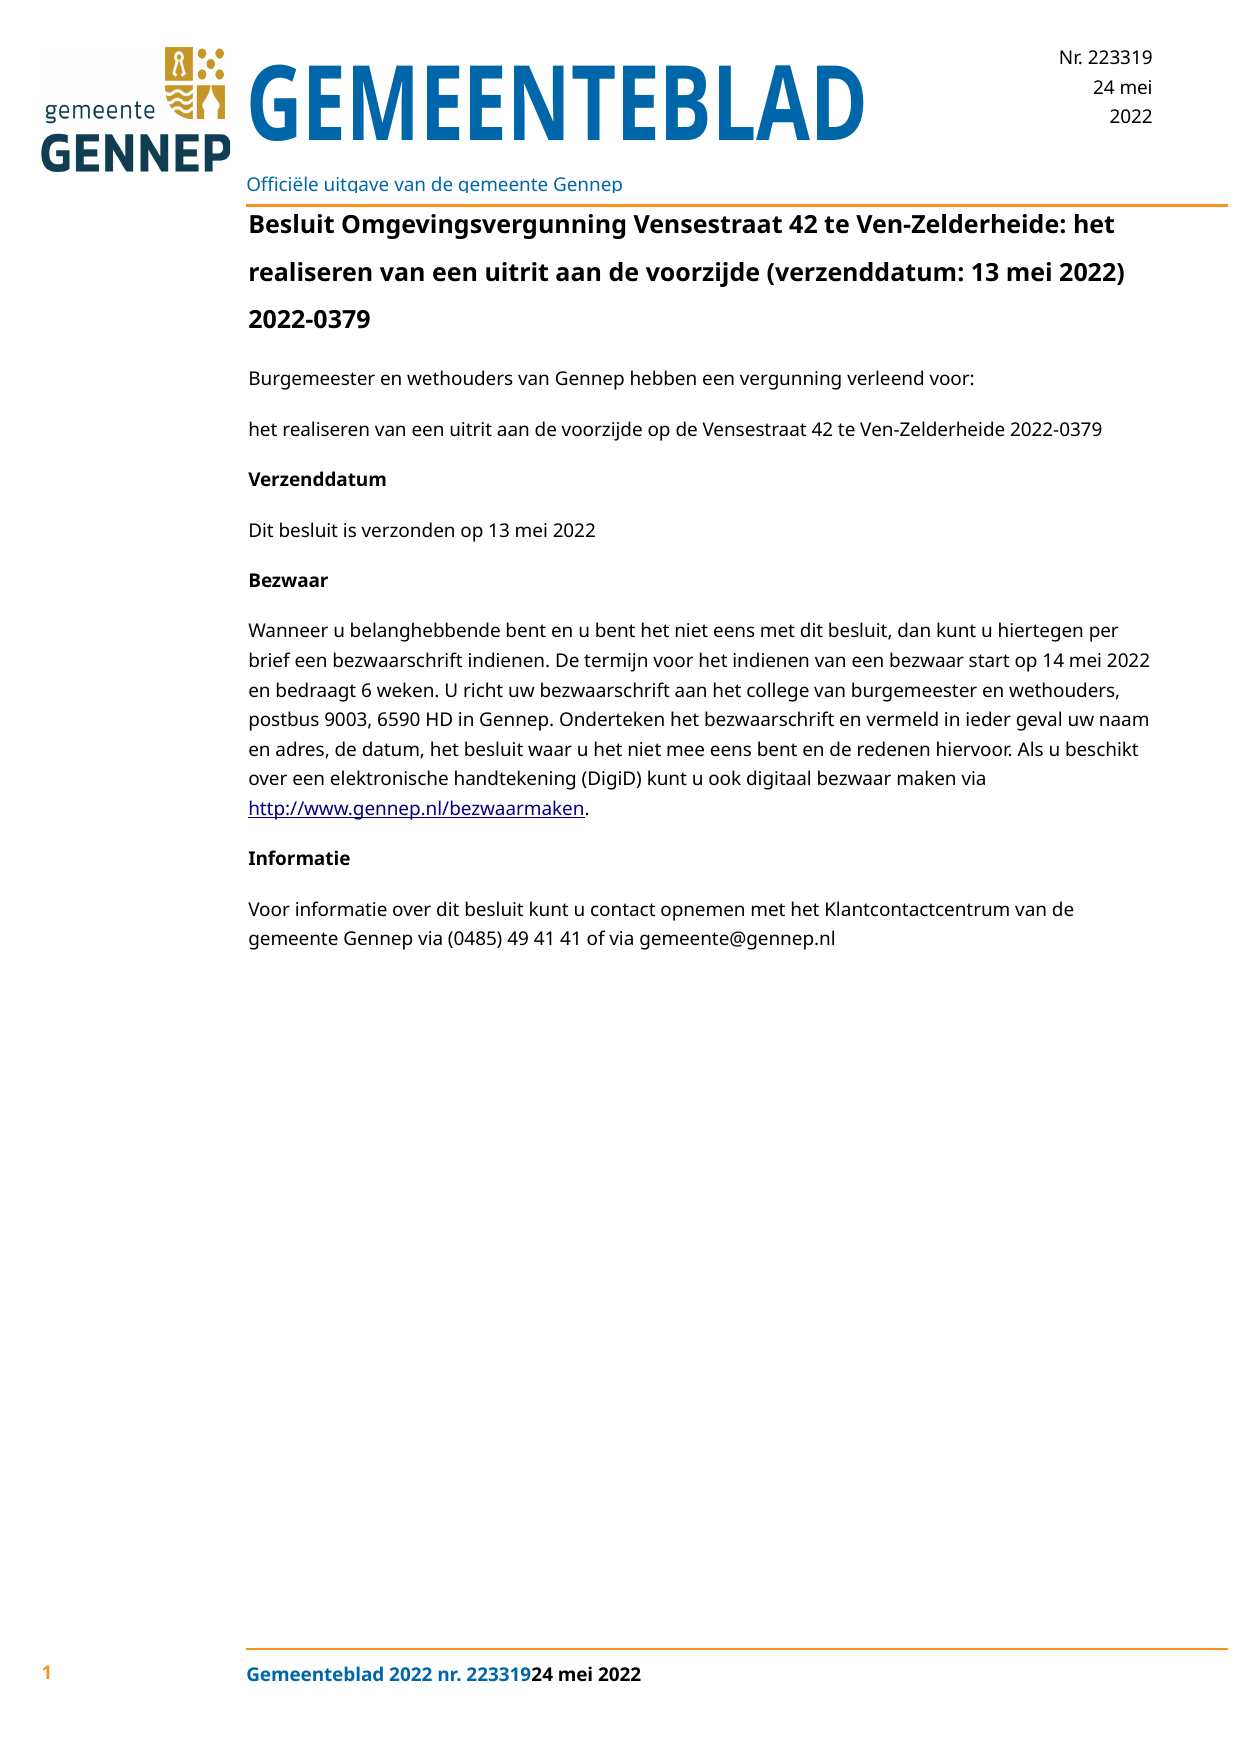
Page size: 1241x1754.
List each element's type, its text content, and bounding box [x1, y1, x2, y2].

text Burgemeester en wethouders van Gennep hebben een vergunning verleend voor: [248, 366, 1152, 391]
text Informatie [248, 846, 1152, 871]
picture [41, 47, 231, 172]
text Bezwaar [248, 567, 1152, 593]
text Dit besluit is verzonden op 13 mei 2022 [248, 517, 1152, 542]
text Wanneer u belanghebbende bent en u bent het niet eens met dit besluit, dan kunt u hiertegen per brief een bezwaarschrift indienen. De termijn voor het indienen van een bezwaar start op 14 mei 2022 en bedraagt 6 weken. U richt uw bezwaarschrift aan het college van burgemeester en wethouders, postbus 9003, 6590 HD in Gennep. Onderteken het bezwaarschrift en vermeld in ieder geval uw naam en adres, de datum, het besluit waar u het niet mee eens bent en de redenen hiervoor. Als u beschikt over een elektronische handtekening (DigiD) kunt u ook digitaal bezwaar maken via http://www.gennep.nl/bezwaarmaken. [248, 618, 1152, 821]
text Verzenddatum [248, 466, 1152, 492]
text Voor informatie over dit besluit kunt u contact opnemen met het Klantcontactcentrum van de gemeente Gennep via (0485) 49 41 41 of via gemeente@gennep.nl [248, 896, 1152, 951]
text Besluit Omgevingsvergunning Vensestraat 42 te Ven-Zelderheide: het realiseren van een uitrit aan de voorzijde (verzenddatum: 13 mei 2022) 2022-0379 [248, 207, 1152, 336]
text het realiseren van een uitrit aan de voorzijde op de Vensestraat 42 te Ven-Zelderheide 2022-0379 [248, 416, 1152, 442]
